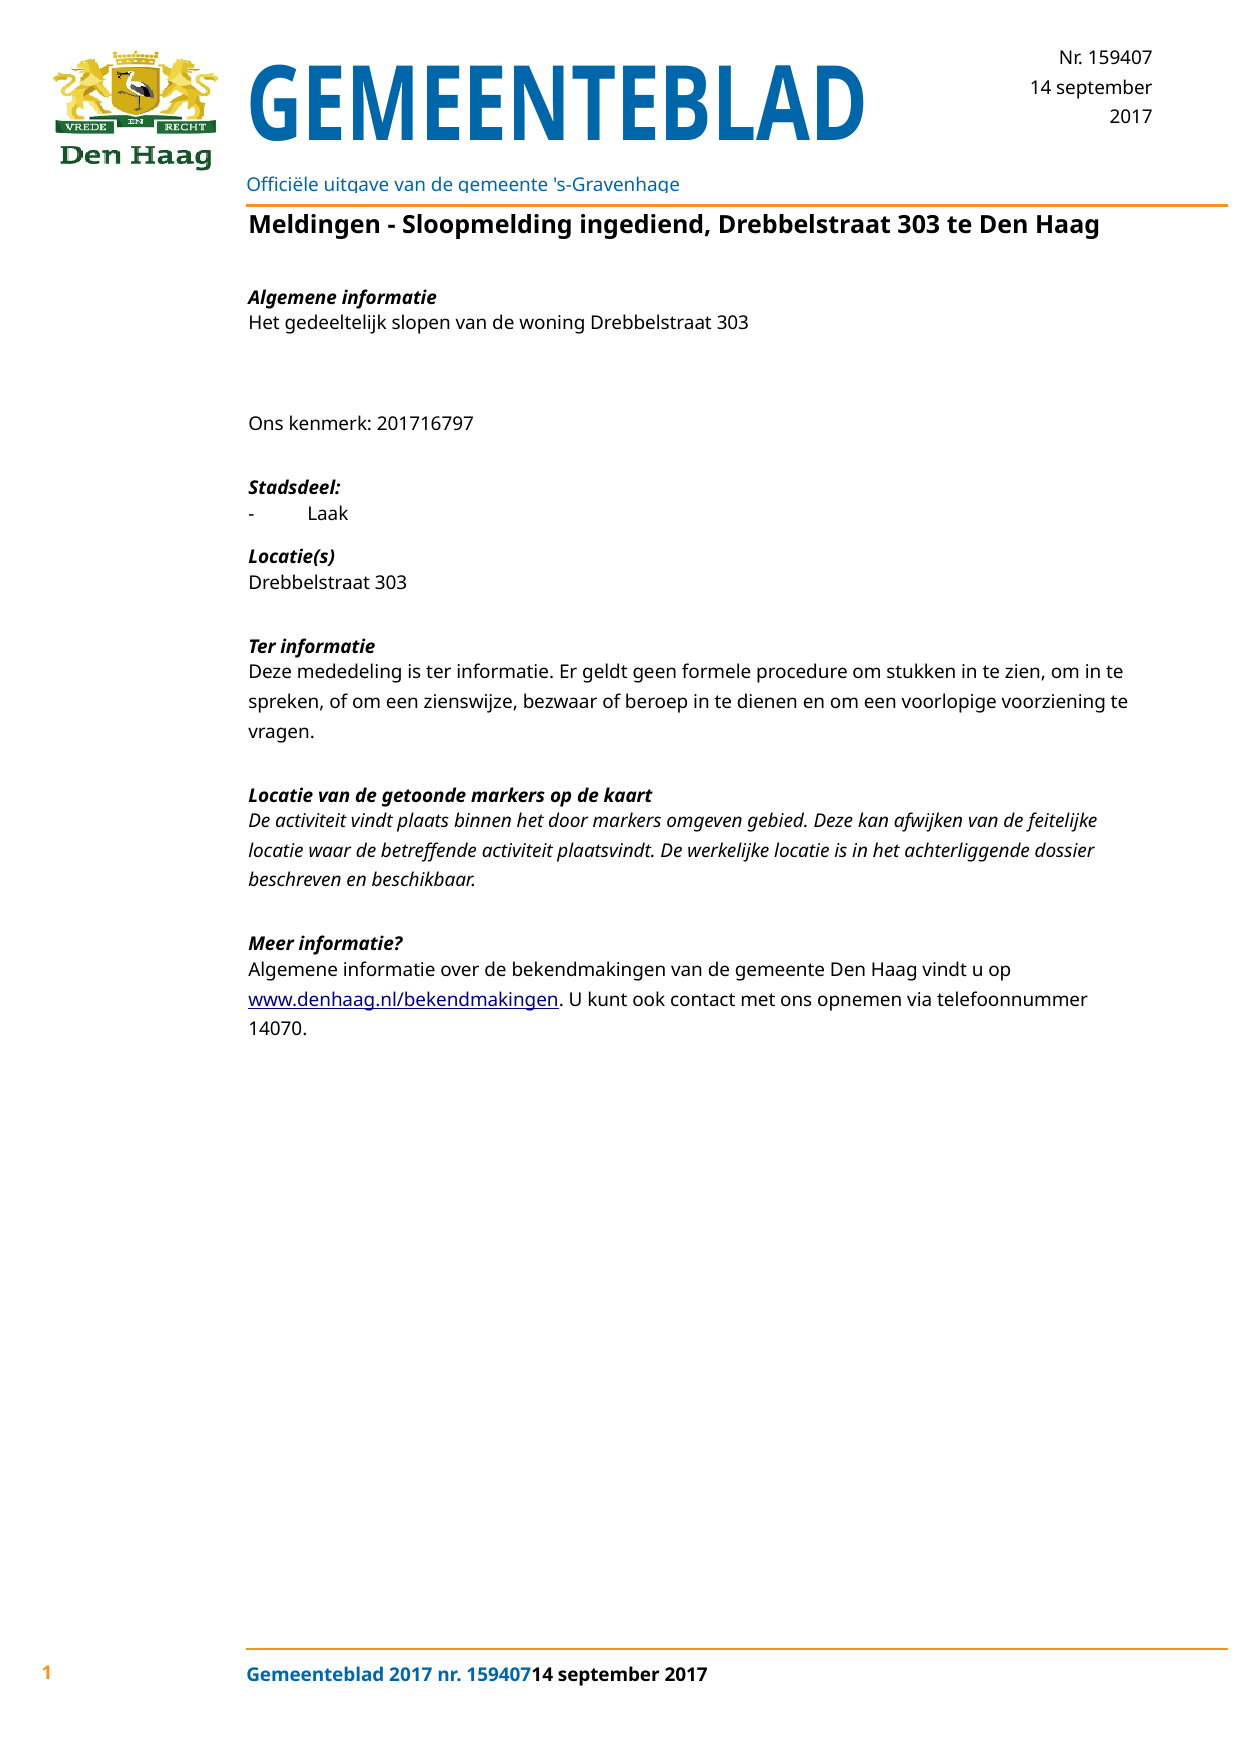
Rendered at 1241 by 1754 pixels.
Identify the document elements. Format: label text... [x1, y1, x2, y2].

text Algemene informatie [248, 284, 1152, 309]
list Laak [248, 500, 1152, 526]
text Algemene informatie over de bekendmakingen van de gemeente Den Haag vindt u op www.denhaag.nl/bekendmakingen. U kunt ook contact met ons opnemen via telefoonnummer 14070. [248, 956, 1152, 1041]
text Ons kenmerk: 201716797 [248, 410, 1152, 436]
text Stadsdeel: [248, 474, 1152, 500]
text Meer informatie? [248, 931, 1152, 956]
text Meldingen - Sloopmelding ingediend, Drebbelstraat 303 te Den Haag [248, 207, 1152, 241]
text Locatie(s) [248, 543, 1152, 569]
text Drebbelstraat 303 [248, 569, 1152, 595]
text Locatie van de getoonde markers op de kaart [248, 782, 1152, 807]
text Ter informatie [248, 633, 1152, 659]
picture [41, 47, 231, 172]
text Het gedeeltelijk slopen van de woning Drebbelstraat 303 [248, 309, 1152, 335]
text Deze mededeling is ter informatie. Er geldt geen formele procedure om stukken in te zien, om in te spreken, of om een zienswijze, bezwaar of beroep in te dienen en om een voorlopige voorziening te vragen. [248, 659, 1152, 743]
text De activiteit vindt plaats binnen het door markers omgeven gebied. Deze kan afwijken van de feitelijke locatie waar de betreffende activiteit plaatsvindt. De werkelijke locatie is in het achterliggende dossier beschreven en beschikbaar. [248, 807, 1152, 892]
